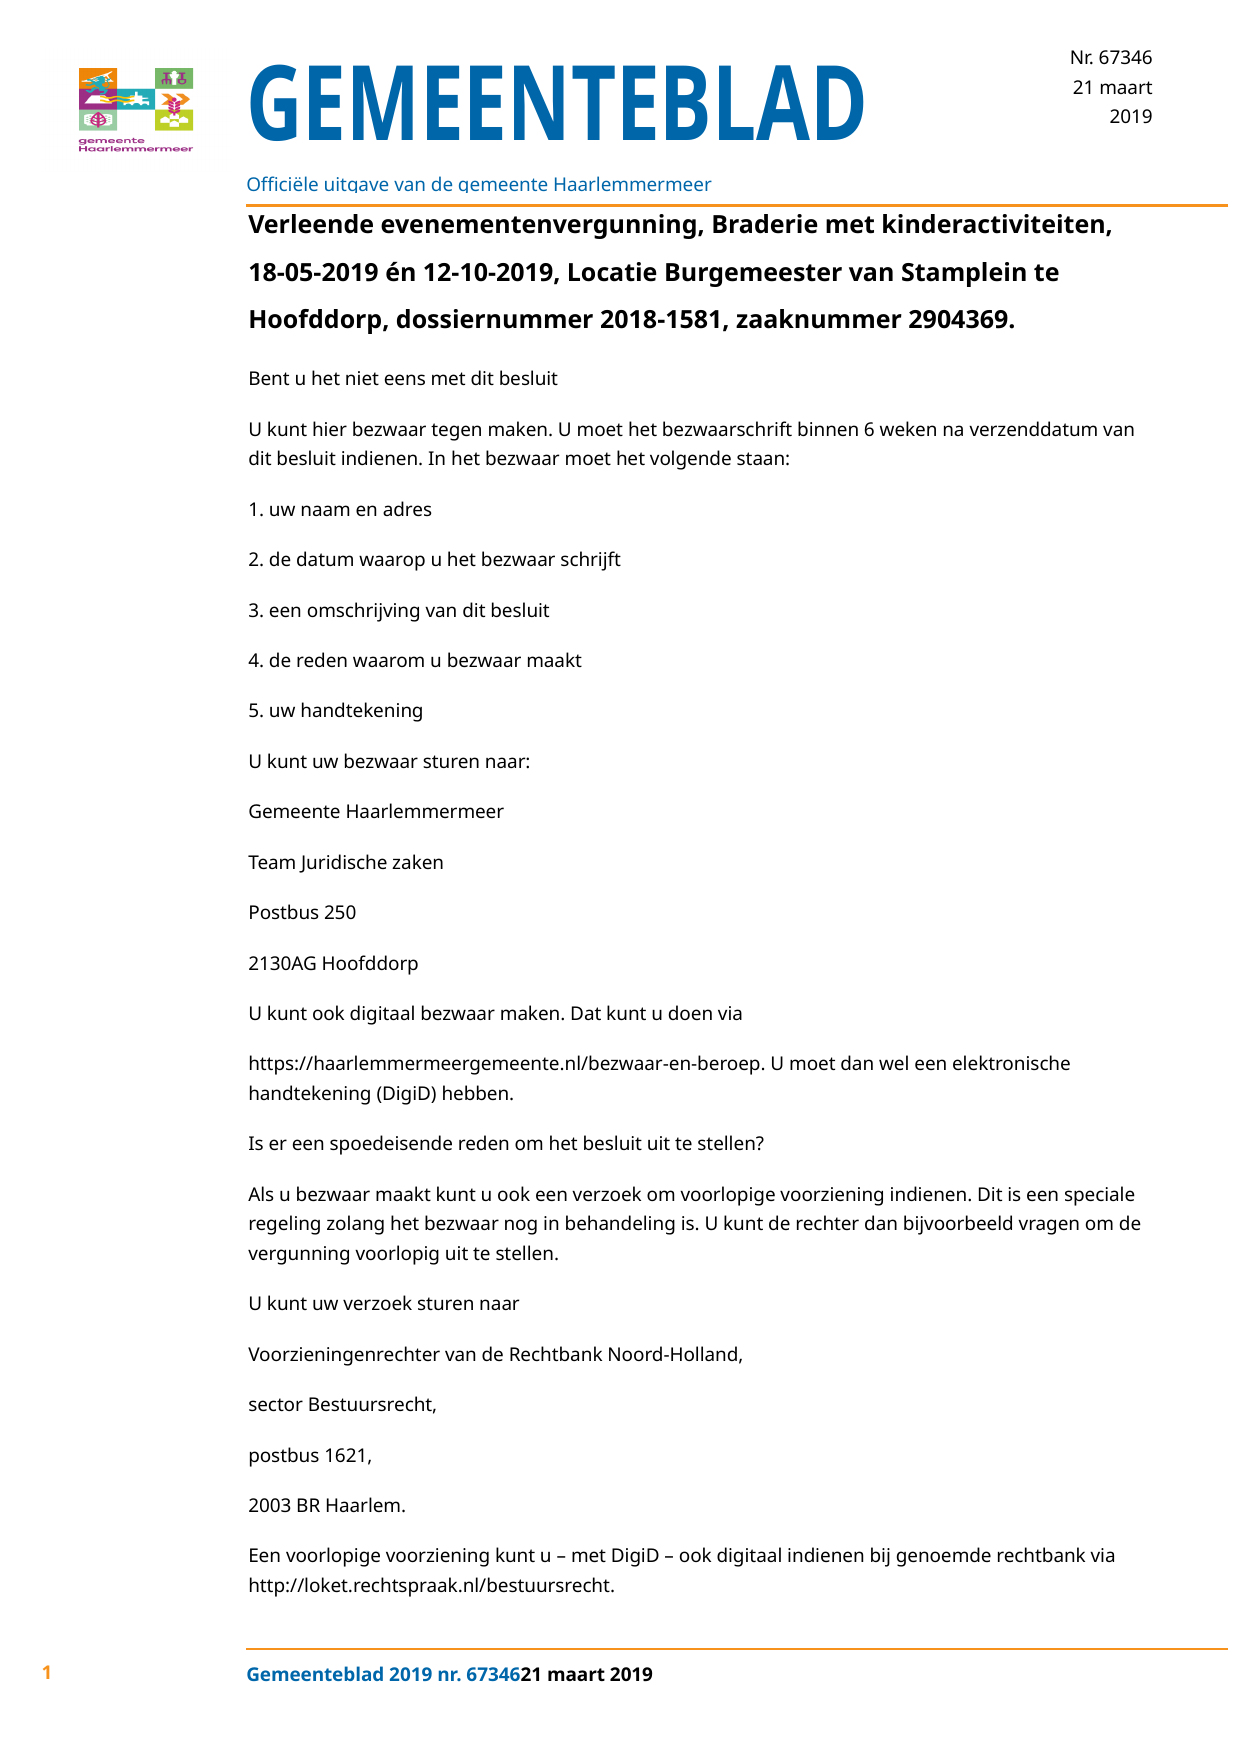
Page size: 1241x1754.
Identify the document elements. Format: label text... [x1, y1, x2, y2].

text Team Juridische zaken [248, 849, 1152, 874]
text 1. uw naam en adres [248, 496, 1152, 522]
text U kunt ook digitaal bezwaar maken. Dat kunt u doen via [248, 1000, 1152, 1026]
text postbus 1621, [248, 1442, 1152, 1467]
text Verleende evenementenvergunning, Braderie met kinderactiviteiten, 18-05-2019 én 12-10-2019, Locatie Burgemeester van Stamplein te Hoofddorp, dossiernummer 2018-1581, zaaknummer 2904369. [248, 207, 1152, 336]
text U kunt uw verzoek sturen naar [248, 1291, 1152, 1316]
text Voorzieningenrechter van de Rechtbank Noord-Holland, [248, 1341, 1152, 1367]
text 5. uw handtekening [248, 698, 1152, 723]
text 2003 BR Haarlem. [248, 1492, 1152, 1518]
text sector Bestuursrecht, [248, 1391, 1152, 1417]
text U kunt hier bezwaar tegen maken. U moet het bezwaarschrift binnen 6 weken na verzenddatum van dit besluit indienen. In het bezwaar moet het volgende staan: [248, 416, 1152, 471]
text 2. de datum waarop u het bezwaar schrijft [248, 546, 1152, 572]
text Postbus 250 [248, 899, 1152, 925]
text 3. een omschrijving van dit besluit [248, 597, 1152, 622]
picture [41, 47, 231, 172]
text 2130AG Hoofddorp [248, 950, 1152, 975]
text Bent u het niet eens met dit besluit [248, 366, 1152, 391]
text https://haarlemmermeergemeente.nl/bezwaar-en-beroep. U moet dan wel een elektronische handtekening (DigiD) hebben. [248, 1051, 1152, 1106]
text Een voorlopige voorziening kunt u – met DigiD – ook digitaal indienen bij genoemde rechtbank via http://loket.rechtspraak.nl/bestuursrecht. [248, 1543, 1152, 1598]
text Als u bezwaar maakt kunt u ook een verzoek om voorlopige voorziening indienen. Dit is een speciale regeling zolang het bezwaar nog in behandeling is. U kunt de rechter dan bijvoorbeeld vragen om de vergunning voorlopig uit te stellen. [248, 1181, 1152, 1266]
text 4. de reden waarom u bezwaar maakt [248, 647, 1152, 673]
text Is er een spoedeisende reden om het besluit uit te stellen? [248, 1131, 1152, 1156]
text Gemeente Haarlemmermeer [248, 798, 1152, 824]
text U kunt uw bezwaar sturen naar: [248, 748, 1152, 774]
